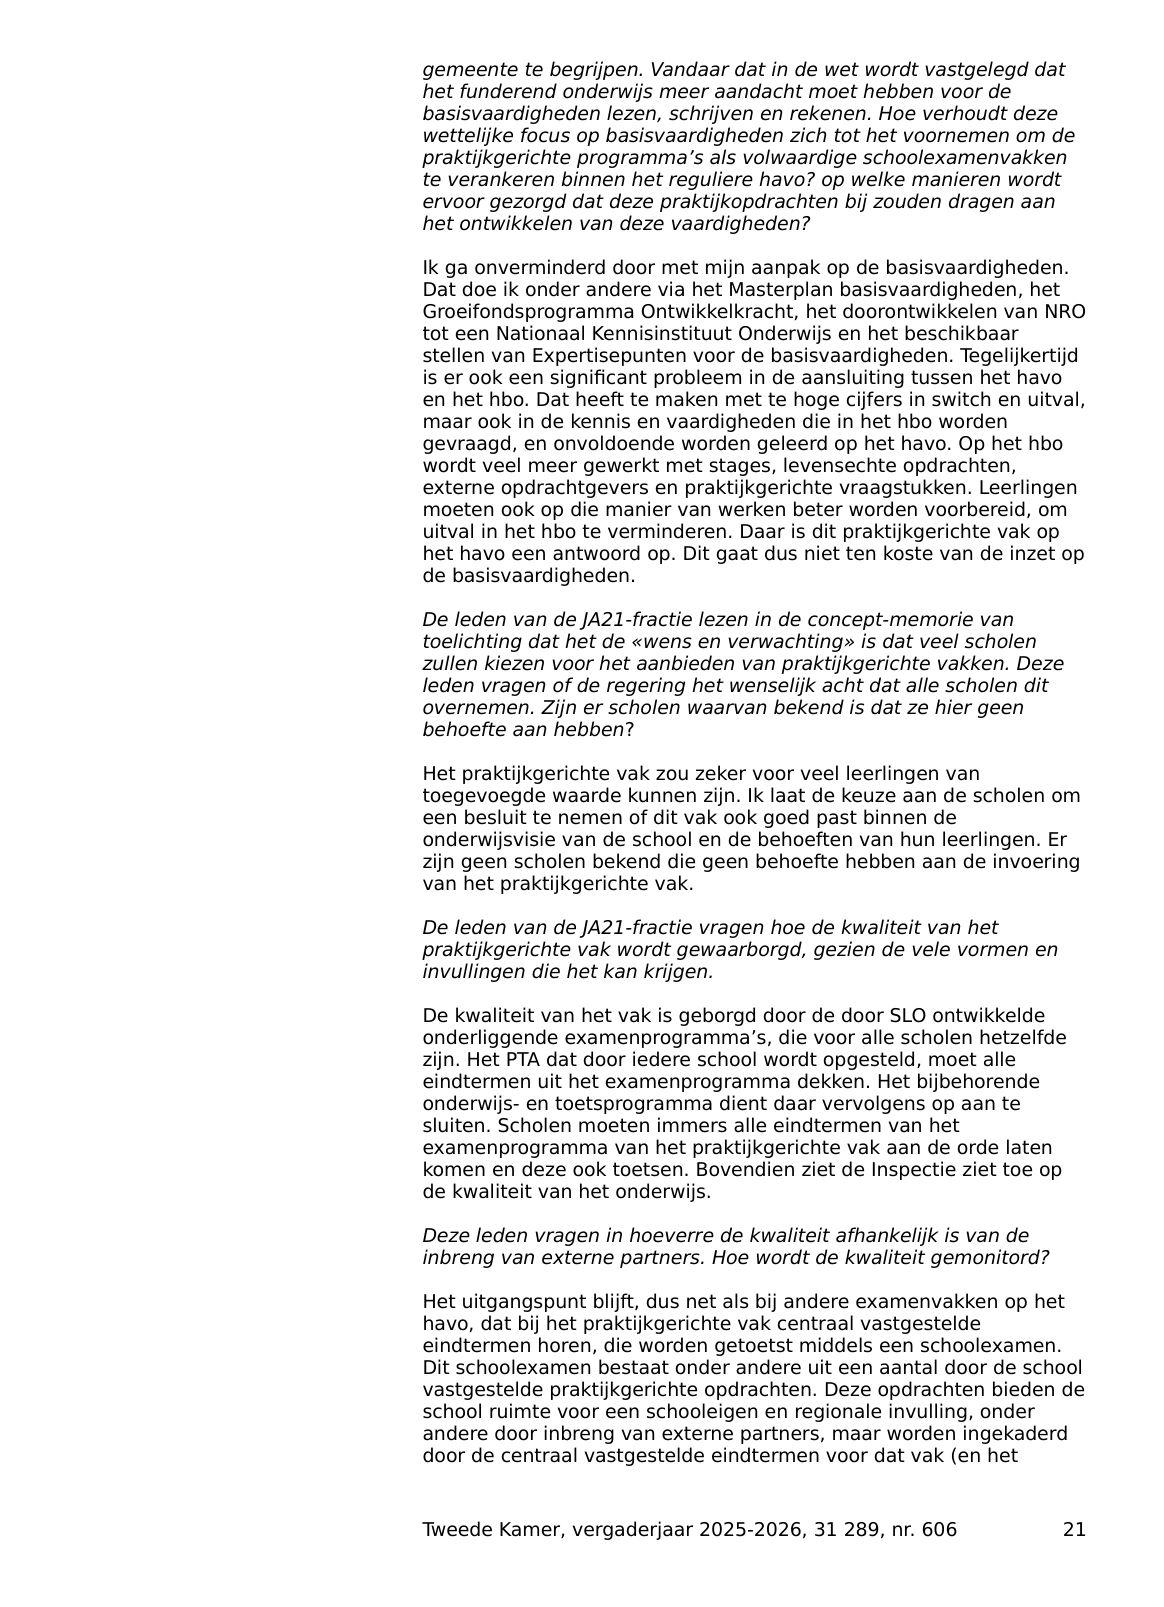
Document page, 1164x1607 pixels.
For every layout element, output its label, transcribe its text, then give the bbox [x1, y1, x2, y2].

text De leden van de JA21-fractie lezen in de concept-memorie van toelichting dat het de «wens en verwachting» is dat veel scholen zullen kiezen voor het aanbieden van praktijkgerichte vakken. Deze leden vragen of de regering het wenselijk acht dat alle scholen dit overnemen. Zijn er scholen waarvan bekend is dat ze hier geen behoefte aan hebben? [422, 609, 1087, 741]
text Het uitgangspunt blijft, dus net als bij andere examenvakken op het havo, dat bij het praktijkgerichte vak centraal vastgestelde eindtermen horen, die worden getoetst middels een schoolexamen. Dit schoolexamen bestaat onder andere uit een aantal door de school vastgestelde praktijkgerichte opdrachten. Deze opdrachten bieden de school ruimte voor een schooleigen en regionale invulling, onder andere door inbreng van externe partners, maar worden ingekaderd door de centraal vastgestelde eindtermen voor dat vak (en het [422, 1291, 1087, 1467]
text De kwaliteit van het vak is geborgd door de door SLO ontwikkelde onderliggende examenprogramma’s, die voor alle scholen hetzelfde zijn. Het PTA dat door iedere school wordt opgesteld, moet alle eindtermen uit het examenprogramma dekken. Het bijbehorende onderwijs- en toetsprogramma dient daar vervolgens op aan te sluiten. Scholen moeten immers alle eindtermen van het examenprogramma van het praktijkgerichte vak aan de orde laten komen en deze ook toetsen. Bovendien ziet de Inspectie ziet toe op de kwaliteit van het onderwijs. [422, 1005, 1087, 1203]
text Deze leden vragen in hoeverre de kwaliteit afhankelijk is van de inbreng van externe partners. Hoe wordt de kwaliteit gemonitord? [422, 1225, 1087, 1269]
text gemeente te begrijpen. Vandaar dat in de wet wordt vastgelegd dat het funderend onderwijs meer aandacht moet hebben voor de basisvaardigheden lezen, schrijven en rekenen. Hoe verhoudt deze wettelijke focus op basisvaardigheden zich tot het voornemen om de praktijkgerichte programma’s als volwaardige schoolexamenvakken te verankeren binnen het reguliere havo? op welke manieren wordt ervoor gezorgd dat deze praktijkopdrachten bij zouden dragen aan het ontwikkelen van deze vaardigheden? [422, 59, 1087, 235]
text De leden van de JA21-fractie vragen hoe de kwaliteit van het praktijkgerichte vak wordt gewaarborgd, gezien de vele vormen en invullingen die het kan krijgen. [422, 917, 1087, 983]
text Ik ga onverminderd door met mijn aanpak op de basisvaardigheden. Dat doe ik onder andere via het Masterplan basisvaardigheden, het Groeifondsprogramma Ontwikkelkracht, het doorontwikkelen van NRO tot een Nationaal Kennisinstituut Onderwijs en het beschikbaar stellen van Expertisepunten voor de basisvaardigheden. Tegelijkertijd is er ook een significant probleem in de aansluiting tussen het havo en het hbo. Dat heeft te maken met te hoge cijfers in switch en uitval, maar ook in de kennis en vaardigheden die in het hbo worden gevraagd, en onvoldoende worden geleerd op het havo. Op het hbo wordt veel meer gewerkt met stages, levensechte opdrachten, externe opdrachtgevers en praktijkgerichte vraagstukken. Leerlingen moeten ook op die manier van werken beter worden voorbereid, om uitval in het hbo te verminderen. Daar is dit praktijkgerichte vak op het havo een antwoord op. Dit gaat dus niet ten koste van de inzet op de basisvaardigheden. [422, 257, 1087, 587]
text Het praktijkgerichte vak zou zeker voor veel leerlingen van toegevoegde waarde kunnen zijn. Ik laat de keuze aan de scholen om een besluit te nemen of dit vak ook goed past binnen de onderwijsvisie van de school en de behoeften van hun leerlingen. Er zijn geen scholen bekend die geen behoefte hebben aan de invoering van het praktijkgerichte vak. [422, 763, 1087, 895]
